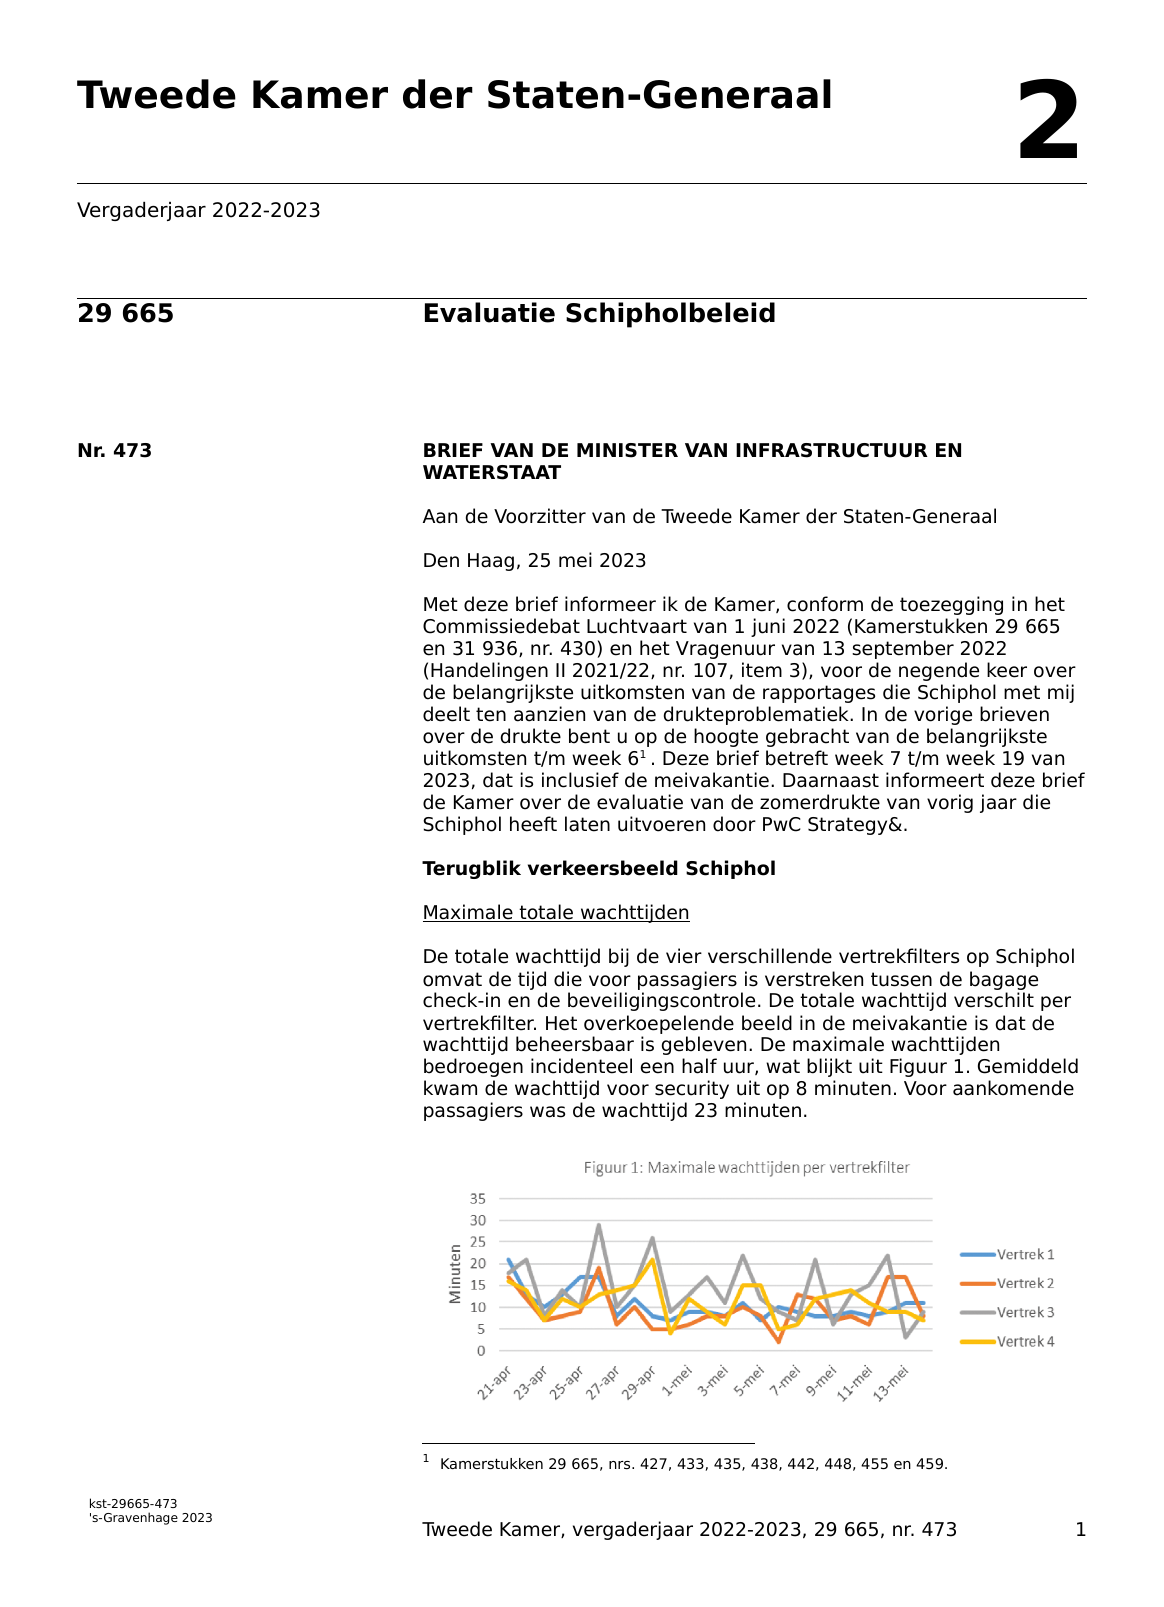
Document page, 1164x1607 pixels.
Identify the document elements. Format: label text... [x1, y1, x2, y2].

table_header Tweede Kamer der Staten-Generaal [77, 59, 886, 183]
text De totale wachttijd bij de vier verschillende vertrekfilters op Schiphol omvat de tijd die voor passagiers is verstreken tussen de bagage check-in en de beveiligingscontrole. De totale wachttijd verschilt per vertrekfilter. Het overkoepelende beeld in de meivakantie is dat de wachttijd beheersbaar is gebleven. De maximale wachttijden bedroegen incidenteel een half uur, wat blijkt uit Figuur 1. Gemiddeld kwam de wachttijd voor security uit op 8 minuten. Voor aankomende passagiers was de wachttijd 23 minuten. [422, 946, 1087, 1122]
subtitle Nr. 473 BRIEF VAN DE MINISTER VAN INFRASTRUCTUUR EN WATERSTAAT [77, 440, 1087, 484]
text Den Haag, 25 mei 2023 [422, 550, 1087, 572]
table_header 2 [886, 59, 1087, 183]
text Kamerstukken 29 665, nrs. 427, 433, 435, 438, 442, 448, 455 en 459. [422, 1452, 1087, 1474]
text Aan de Voorzitter van de Tweede Kamer der Staten-Generaal [422, 506, 1087, 528]
text Met deze brief informeer ik de Kamer, conform de toezegging in het Commissiedebat Luchtvaart van 1 juni 2022 (Kamerstukken 29 665 en 31 936, nr. 430) en het Vragenuur van 13 september 2022 (Handelingen II 2021/22, nr. 107, item 3), voor de negende keer over de belangrijkste uitkomsten van de rapportages die Schiphol met mij deelt ten aanzien van de drukteproblematiek. In de vorige brieven over de drukte bent u op de hoogte gebracht van de belangrijkste uitkomsten t/m week 6. Deze brief betreft week 7 t/m week 19 van 2023, dat is inclusief de meivakantie. Daarnaast informeert deze brief de Kamer over de evaluatie van de zomerdrukte van vorig jaar die Schiphol heeft laten uitvoeren door PwC Strategy&. [422, 594, 1087, 836]
subtitle 29 665 Evaluatie Schipholbeleid [77, 299, 1087, 329]
table_cell Vergaderjaar 2022-2023 [77, 184, 1087, 298]
text 's-Gravenhage 2023 [88, 1511, 323, 1525]
picture [422, 1144, 1072, 1417]
text kst-29665-473 [88, 1497, 323, 1511]
subtitle Terugblik verkeersbeeld Schiphol [422, 858, 1087, 880]
subtitle Maximale totale wachttijden [422, 902, 1087, 924]
